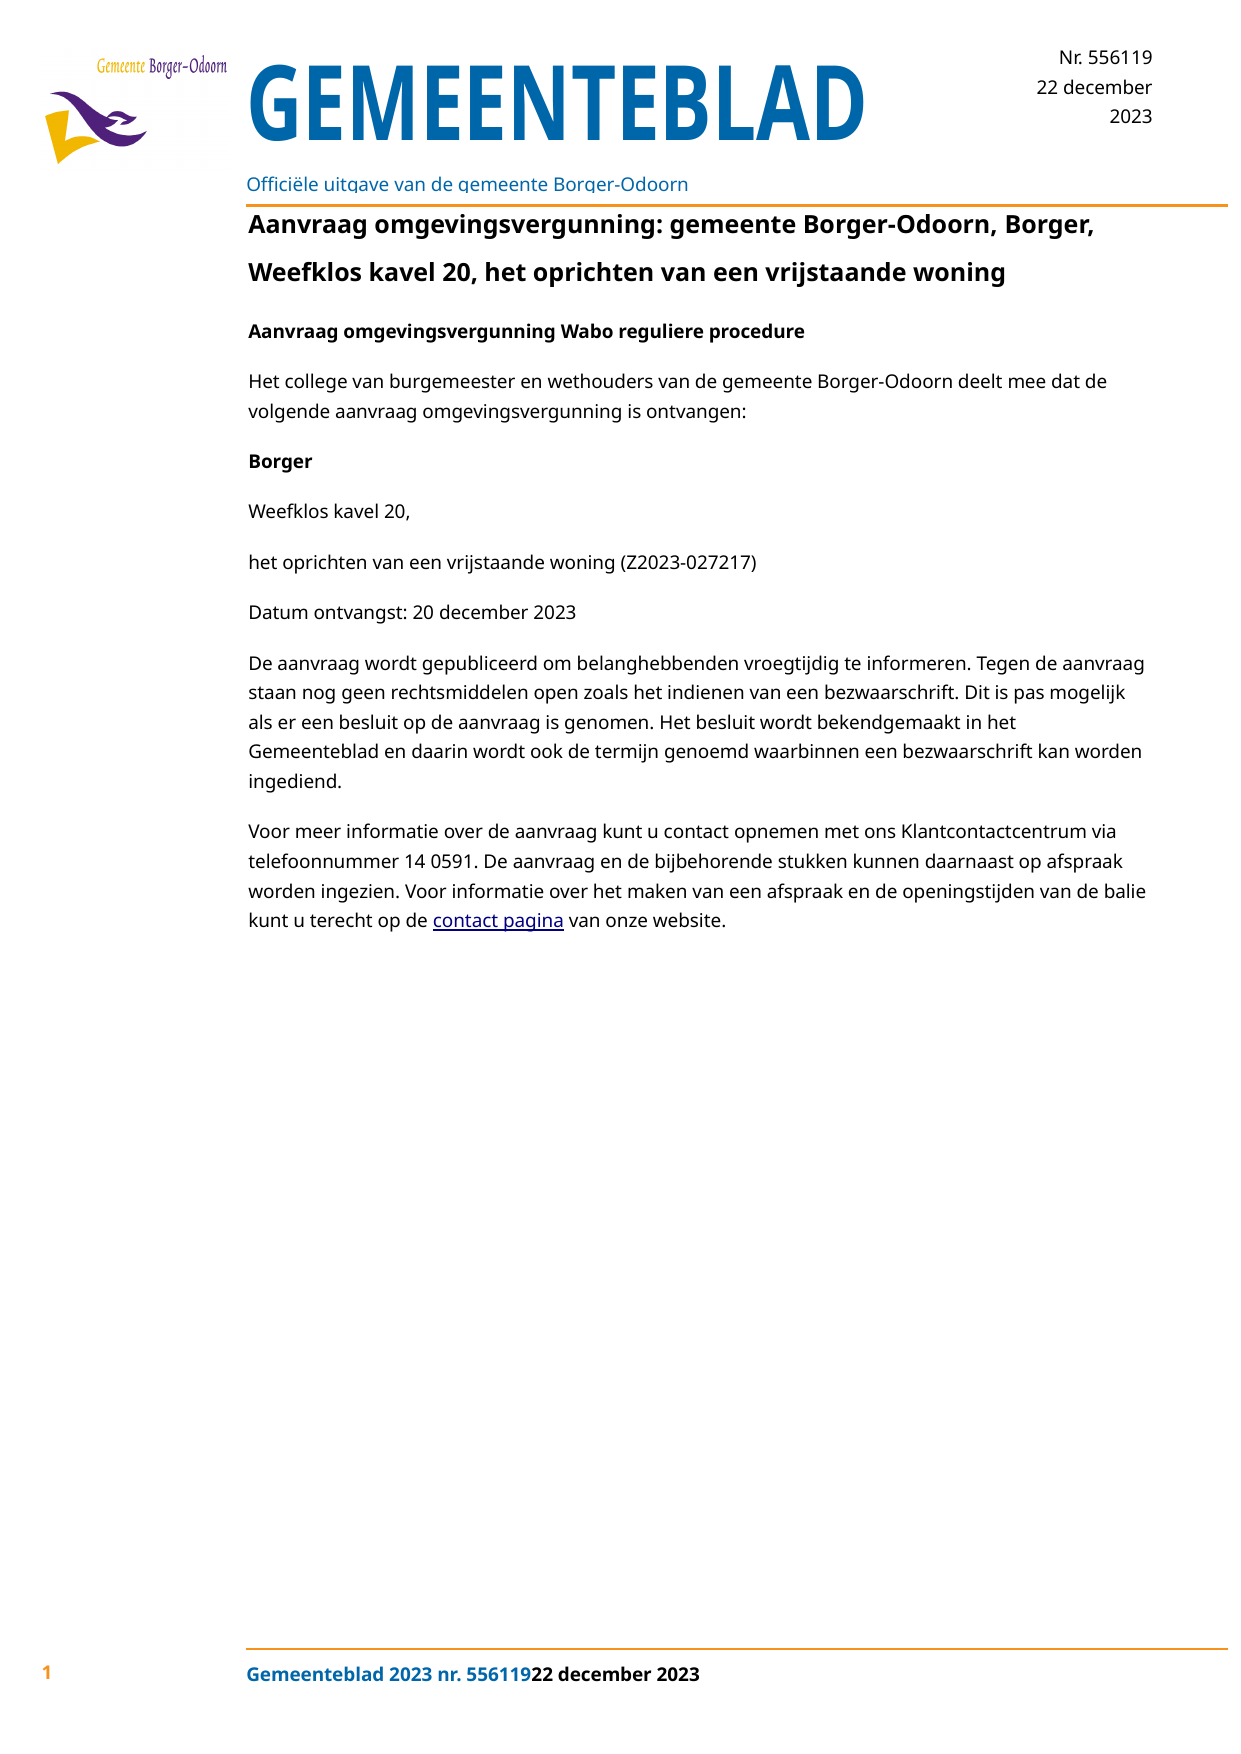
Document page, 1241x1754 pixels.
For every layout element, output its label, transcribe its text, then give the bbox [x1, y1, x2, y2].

text Borger [248, 448, 1152, 474]
text Weefklos kavel 20, [248, 499, 1152, 524]
text Datum ontvangst: 20 december 2023 [248, 599, 1152, 625]
text Het college van burgemeester en wethouders van de gemeente Borger-Odoorn deelt mee dat de volgende aanvraag omgevingsvergunning is ontvangen: [248, 368, 1152, 424]
text Aanvraag omgevingsvergunning: gemeente Borger-Odoorn, Borger, Weefklos kavel 20, het oprichten van een vrijstaande woning [248, 207, 1152, 288]
text Aanvraag omgevingsvergunning Wabo reguliere procedure [248, 318, 1152, 344]
picture [41, 47, 231, 172]
text het oprichten van een vrijstaande woning (Z2023-027217) [248, 549, 1152, 575]
text De aanvraag wordt gepubliceerd om belanghebbenden vroegtijdig te informeren. Tegen de aanvraag staan nog geen rechtsmiddelen open zoals het indienen van een bezwaarschrift. Dit is pas mogelijk als er een besluit op de aanvraag is genomen. Het besluit wordt bekendgemaakt in het Gemeenteblad en daarin wordt ook de termijn genoemd waarbinnen een bezwaarschrift kan worden ingediend. [248, 650, 1152, 794]
text Voor meer informatie over de aanvraag kunt u contact opnemen met ons Klantcontactcentrum via telefoonnummer 14 0591. De aanvraag en de bijbehorende stukken kunnen daarnaast op afspraak worden ingezien. Voor informatie over het maken van een afspraak en de openingstijden van de balie kunt u terecht op de contact pagina van onze website. [248, 819, 1152, 933]
